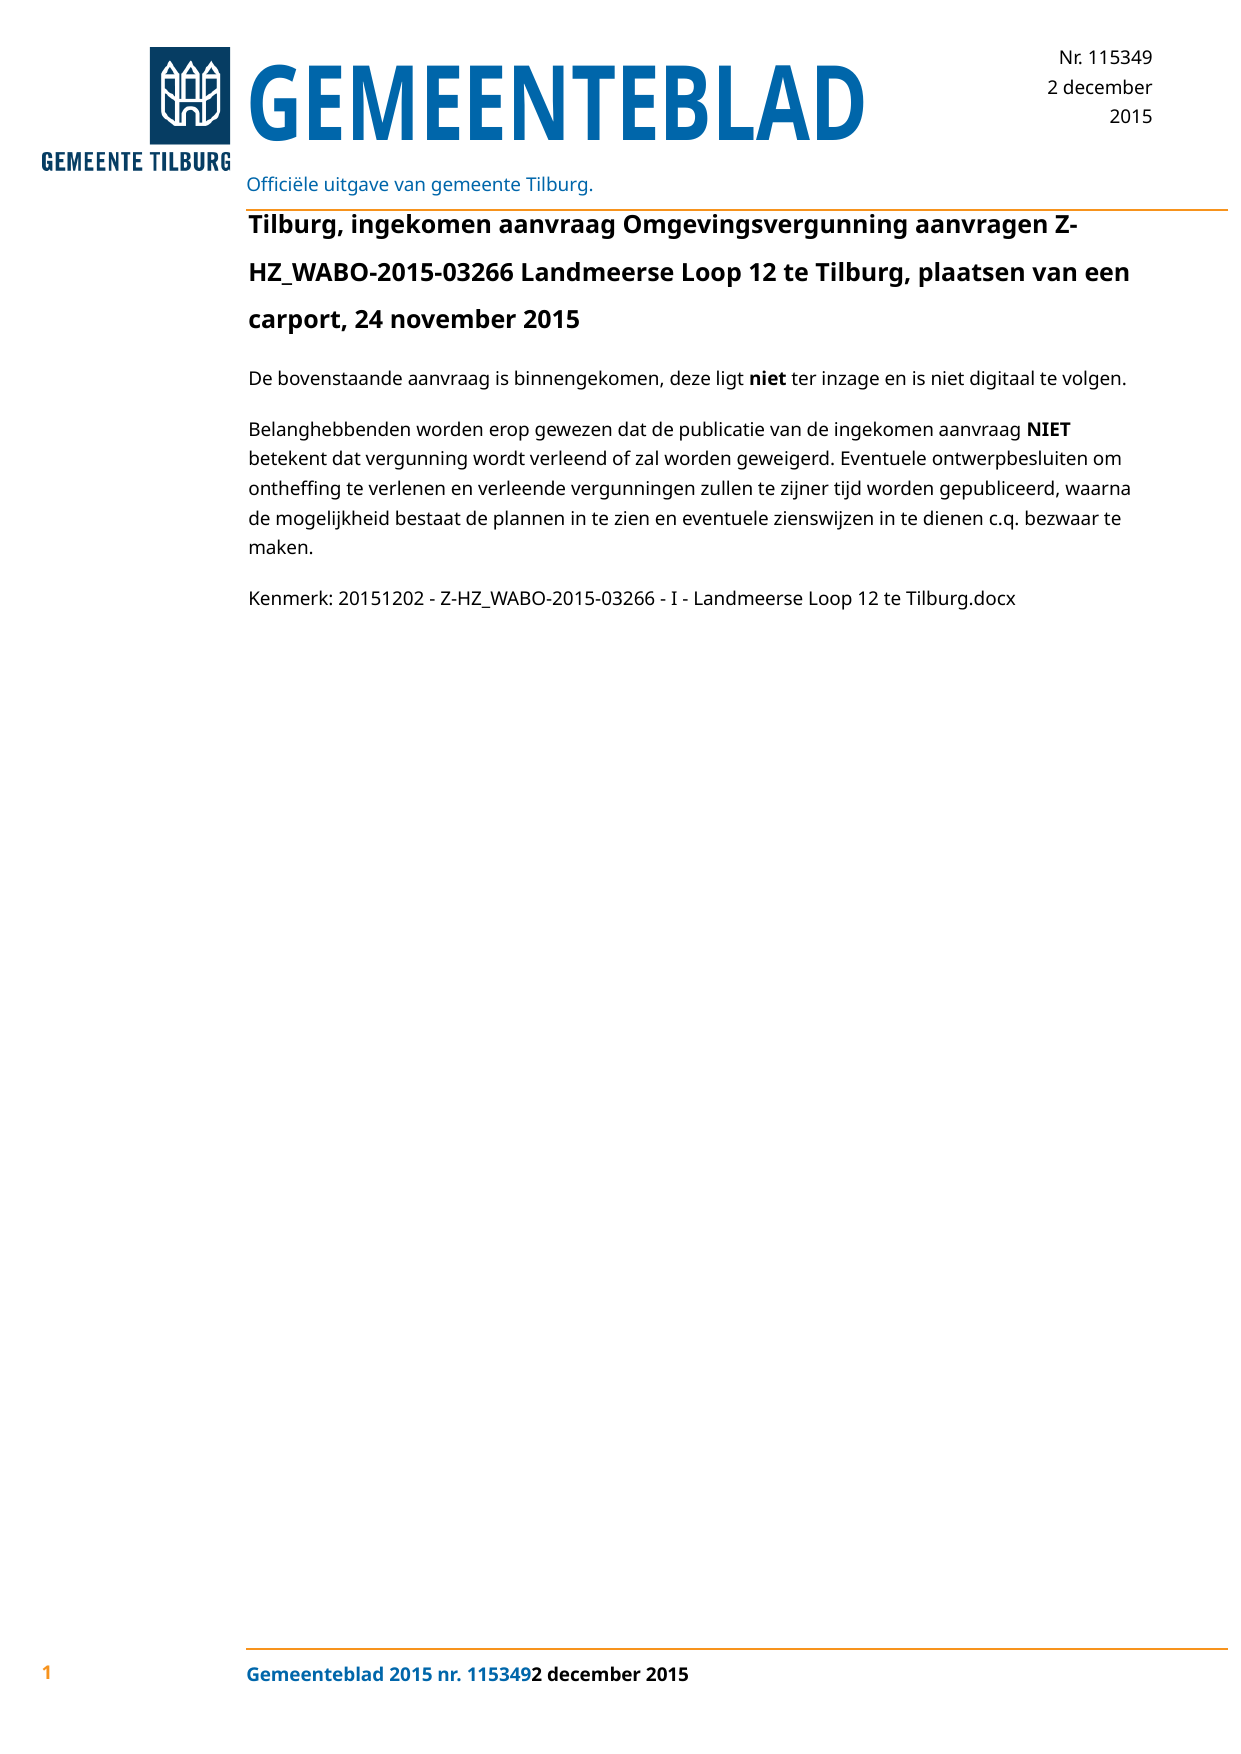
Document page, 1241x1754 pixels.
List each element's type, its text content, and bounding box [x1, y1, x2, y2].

text De bovenstaande aanvraag is binnengekomen, deze ligt niet ter inzage en is niet digitaal te volgen. [248, 366, 1152, 391]
text Kenmerk: 20151202 - Z-HZ_WABO-2015-03266 - I - Landmeerse Loop 12 te Tilburg.docx [248, 585, 1152, 610]
text Tilburg, ingekomen aanvraag Omgevingsvergunning aanvragen Z-HZ_WABO-2015-03266 Landmeerse Loop 12 te Tilburg, plaatsen van een carport, 24 november 2015 [248, 211, 1152, 336]
text Belanghebbenden worden erop gewezen dat de publicatie van de ingekomen aanvraag NIET betekent dat vergunning wordt verleend of zal worden geweigerd. Eventuele ontwerpbesluiten om ontheffing te verlenen en verleende vergunningen zullen te zijner tijd worden gepubliceerd, waarna de mogelijkheid bestaat de plannen in te zien en eventuele zienswijzen in te dienen c.q. bezwaar te maken. [248, 416, 1152, 560]
picture [41, 47, 231, 172]
